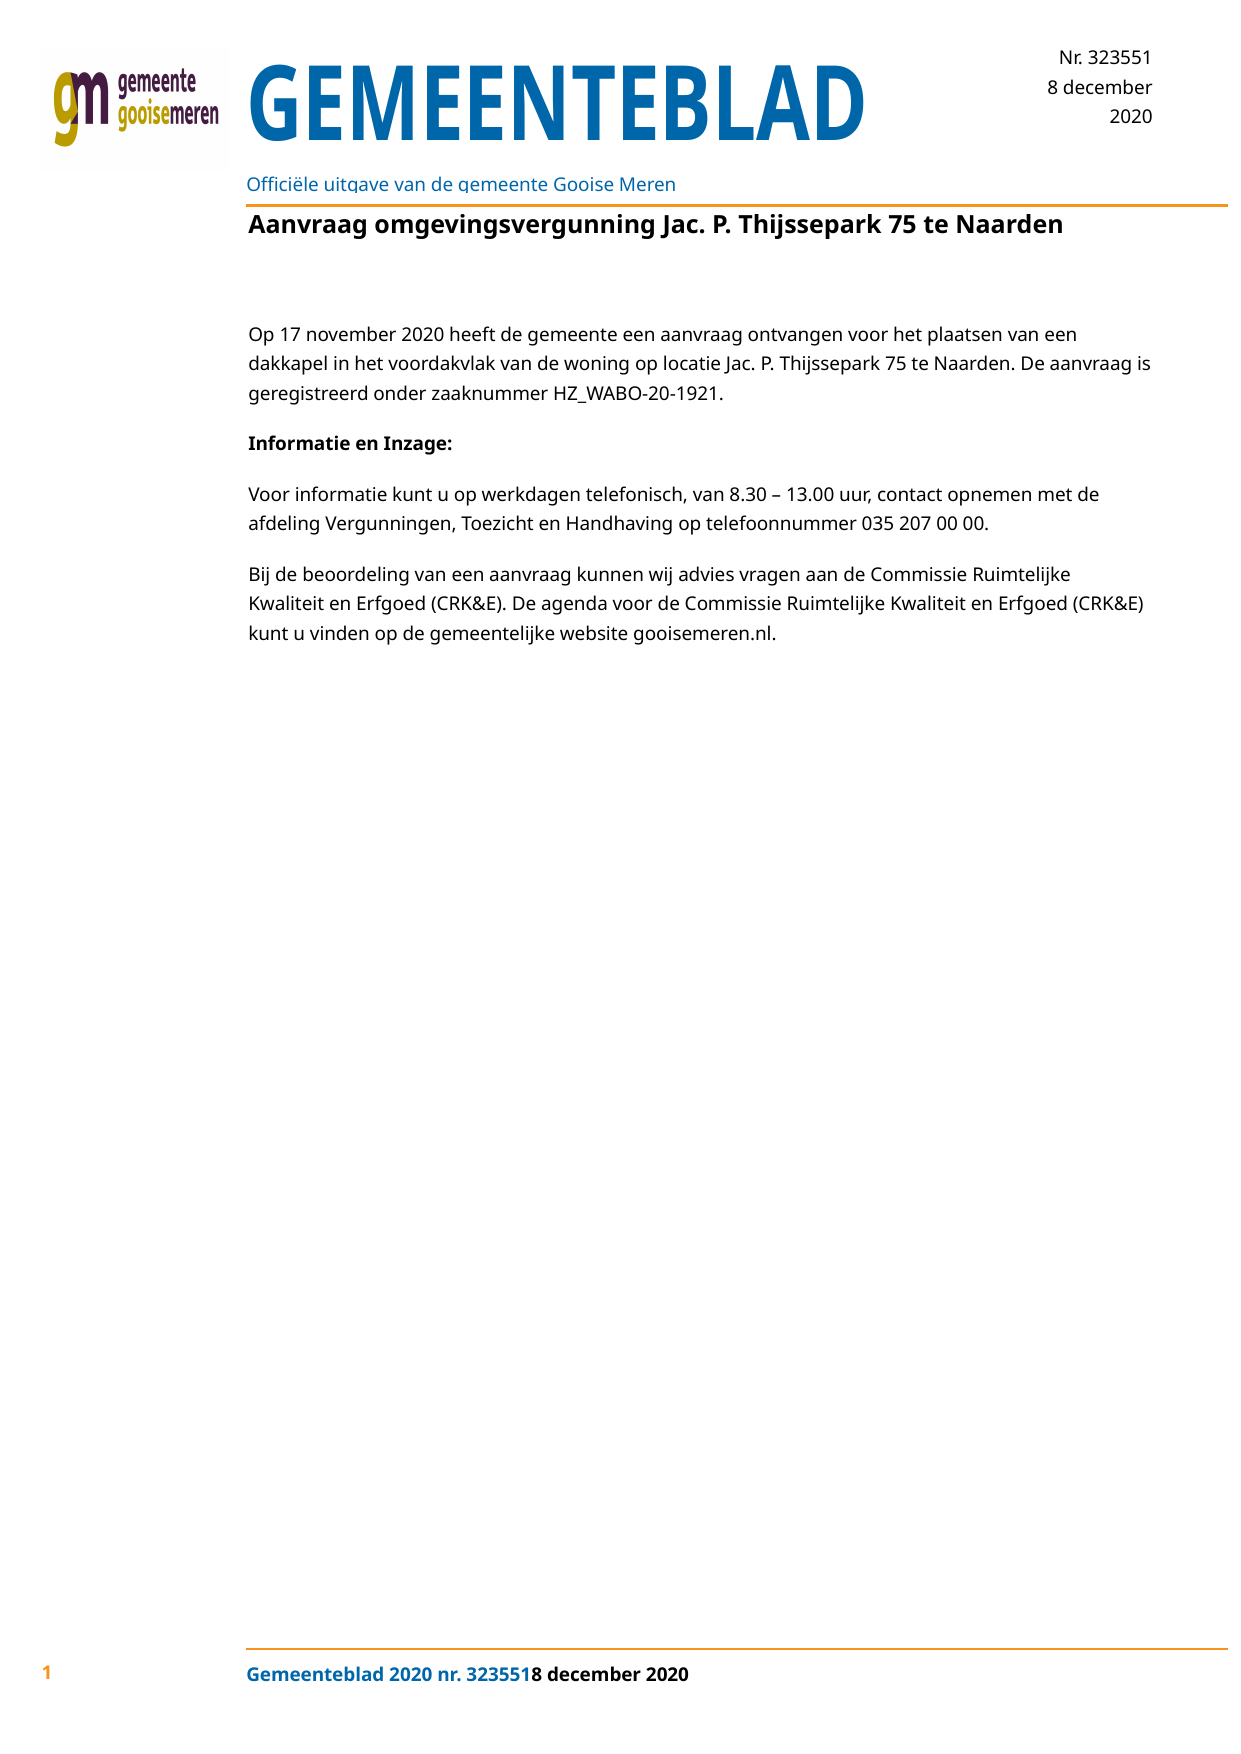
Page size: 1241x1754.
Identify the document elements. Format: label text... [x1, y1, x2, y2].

text Bij de beoordeling van een aanvraag kunnen wij advies vragen aan de Commissie Ruimtelijke Kwaliteit en Erfgoed (CRK&E). De agenda voor de Commissie Ruimtelijke Kwaliteit en Erfgoed (CRK&E) kunt u vinden op de gemeentelijke website gooisemeren.nl. [248, 561, 1152, 646]
text Op 17 november 2020 heeft de gemeente een aanvraag ontvangen voor het plaatsen van een dakkapel in het voordakvlak van de woning op locatie Jac. P. Thijssepark 75 te Naarden. De aanvraag is geregistreerd onder zaaknummer HZ_WABO-20-1921. [248, 321, 1152, 406]
text Aanvraag omgevingsvergunning Jac. P. Thijssepark 75 te Naarden [248, 207, 1152, 241]
text Informatie en Inzage: [248, 430, 1152, 456]
picture [41, 47, 231, 172]
text Voor informatie kunt u op werkdagen telefonisch, van 8.30 – 13.00 uur, contact opnemen met de afdeling Vergunningen, Toezicht en Handhaving op telefoonnummer 035 207 00 00. [248, 481, 1152, 536]
